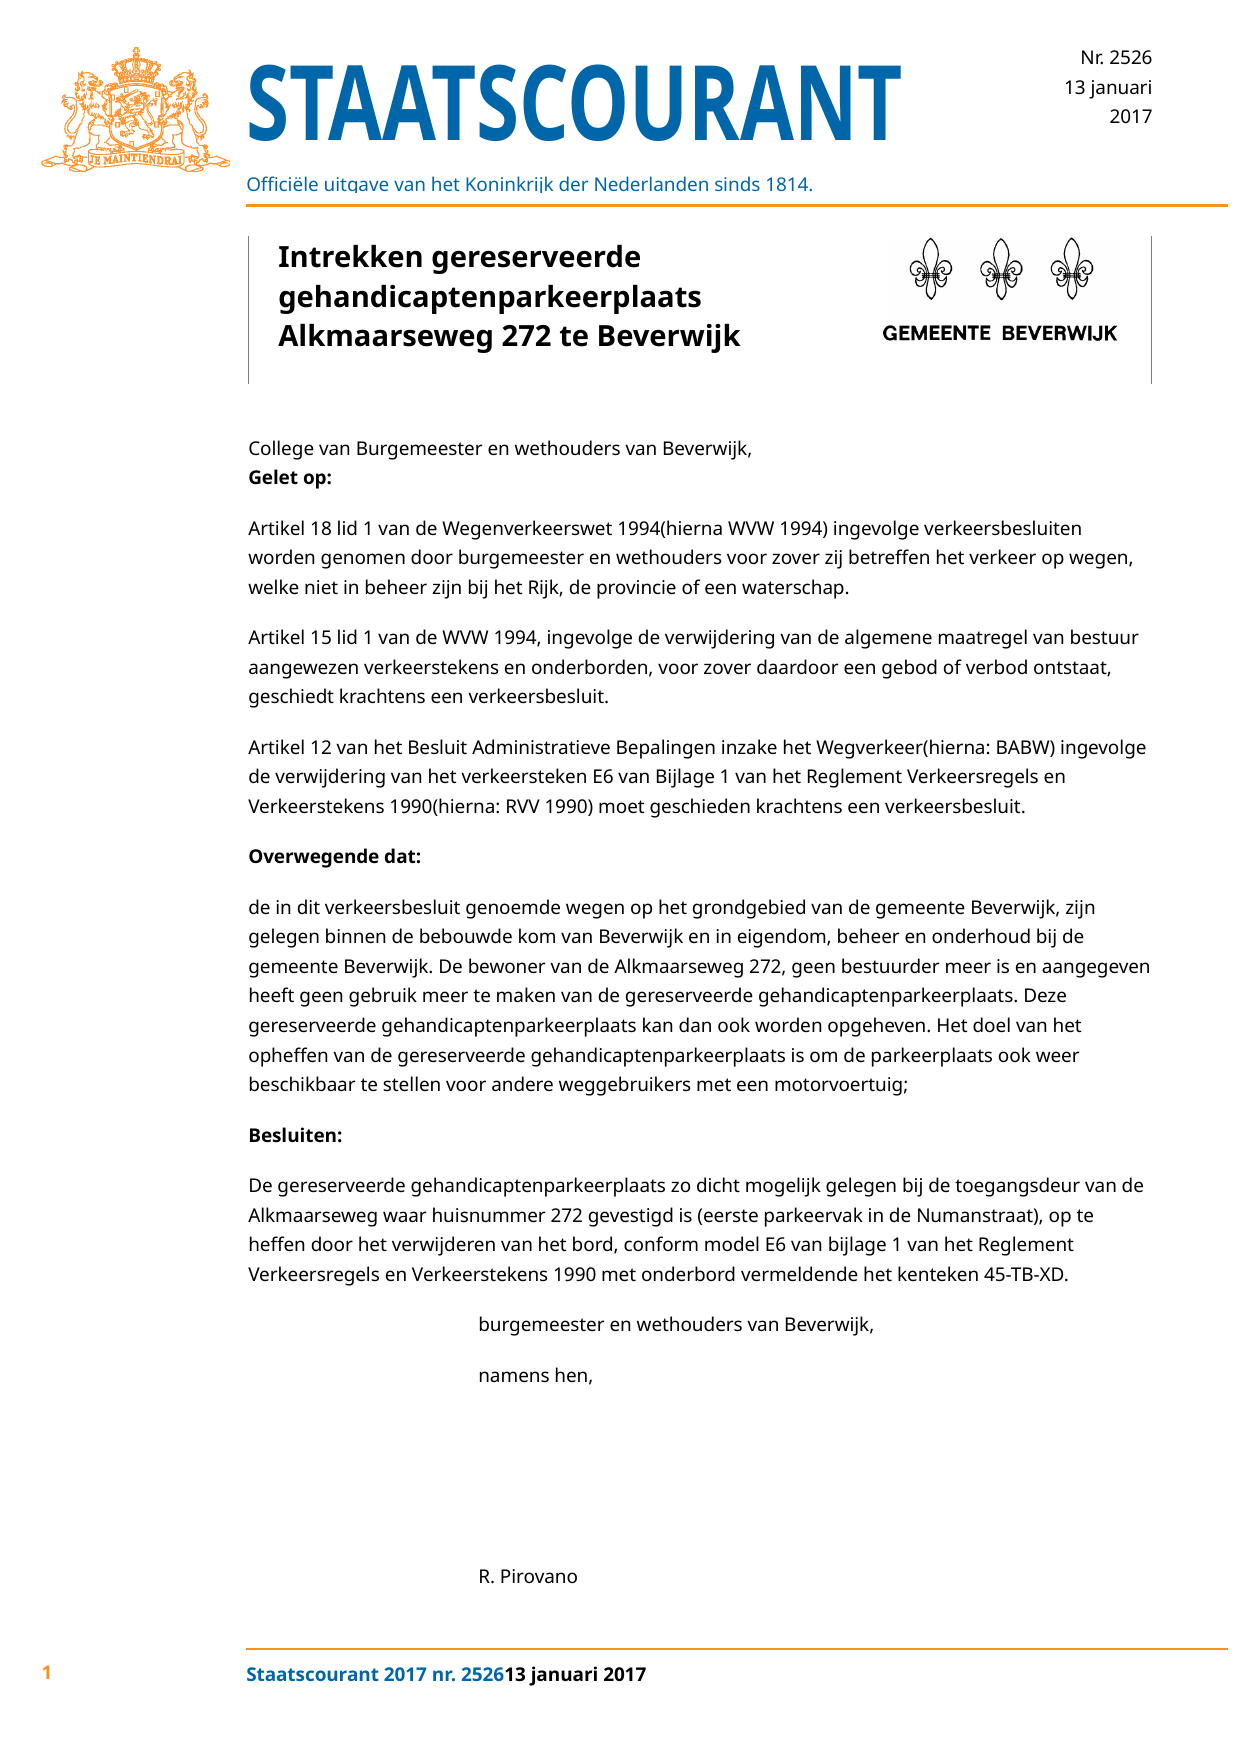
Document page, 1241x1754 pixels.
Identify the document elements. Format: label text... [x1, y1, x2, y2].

text Artikel 12 van het Besluit Administratieve Bepalingen inzake het Wegverkeer(hierna: BABW) ingevolge de verwijdering van het verkeersteken E6 van Bijlage 1 van het Reglement Verkeersregels en Verkeerstekens 1990(hierna: RVV 1990) moet geschieden krachtens een verkeersbesluit. [248, 734, 1152, 819]
text Gelet op: [248, 464, 1152, 490]
text R. Pirovano [248, 1563, 1152, 1589]
text College van Burgemeester en wethouders van Beverwijk, [248, 435, 1152, 460]
picture [41, 47, 231, 172]
text de in dit verkeersbesluit genoemde wegen op het grondgebied van de gemeente Beverwijk, zijn gelegen binnen de bebouwde kom van Beverwijk en in eigendom, beheer en onderhoud bij de gemeente Beverwijk. De bewoner van de Alkmaarseweg 272, geen bestuurder meer is en aangegeven heeft geen gebruik meer te maken van de gereserveerde gehandicaptenparkeerplaats. Deze gereserveerde gehandicaptenparkeerplaats kan dan ook worden opgeheven. Het doel van het opheffen van de gereserveerde gehandicaptenparkeerplaats is om de parkeerplaats ook weer beschikbaar te stellen voor andere weggebruikers met een motorvoertuig; [248, 894, 1152, 1097]
text Overwegende dat: [248, 843, 1152, 869]
text Artikel 15 lid 1 van de WVW 1994, ingevolge de verwijdering van de algemene maatregel van bestuur aangewezen verkeerstekens en onderborden, voor zover daardoor een gebod of verbod ontstaat, geschiedt krachtens een verkeersbesluit. [248, 624, 1152, 709]
text namens hen, [248, 1362, 1152, 1387]
picture [882, 236, 1119, 342]
text De gereserveerde gehandicaptenparkeerplaats zo dicht mogelijk gelegen bij de toegangsdeur van de Alkmaarseweg waar huisnummer 272 gevestigd is (eerste parkeervak in de Numanstraat), op te heffen door het verwijderen van het bord, conform model E6 van bijlage 1 van het Reglement Verkeersregels en Verkeerstekens 1990 met onderbord vermeldende het kenteken 45-TB-XD. [248, 1172, 1152, 1287]
table_header Intrekken gereserveerde gehandicaptenparkeerplaats Alkmaarseweg 272 te Beverwijk [249, 236, 850, 384]
text Artikel 18 lid 1 van de Wegenverkeerswet 1994(hierna WVW 1994) ingevolge verkeersbesluiten worden genomen door burgemeester en wethouders voor zover zij betreffen het verkeer op wegen, welke niet in beheer zijn bij het Rijk, de provincie of een waterschap. [248, 515, 1152, 599]
table_header [850, 236, 1151, 384]
text Besluiten: [248, 1122, 1152, 1147]
text burgemeester en wethouders van Beverwijk, [248, 1311, 1152, 1337]
